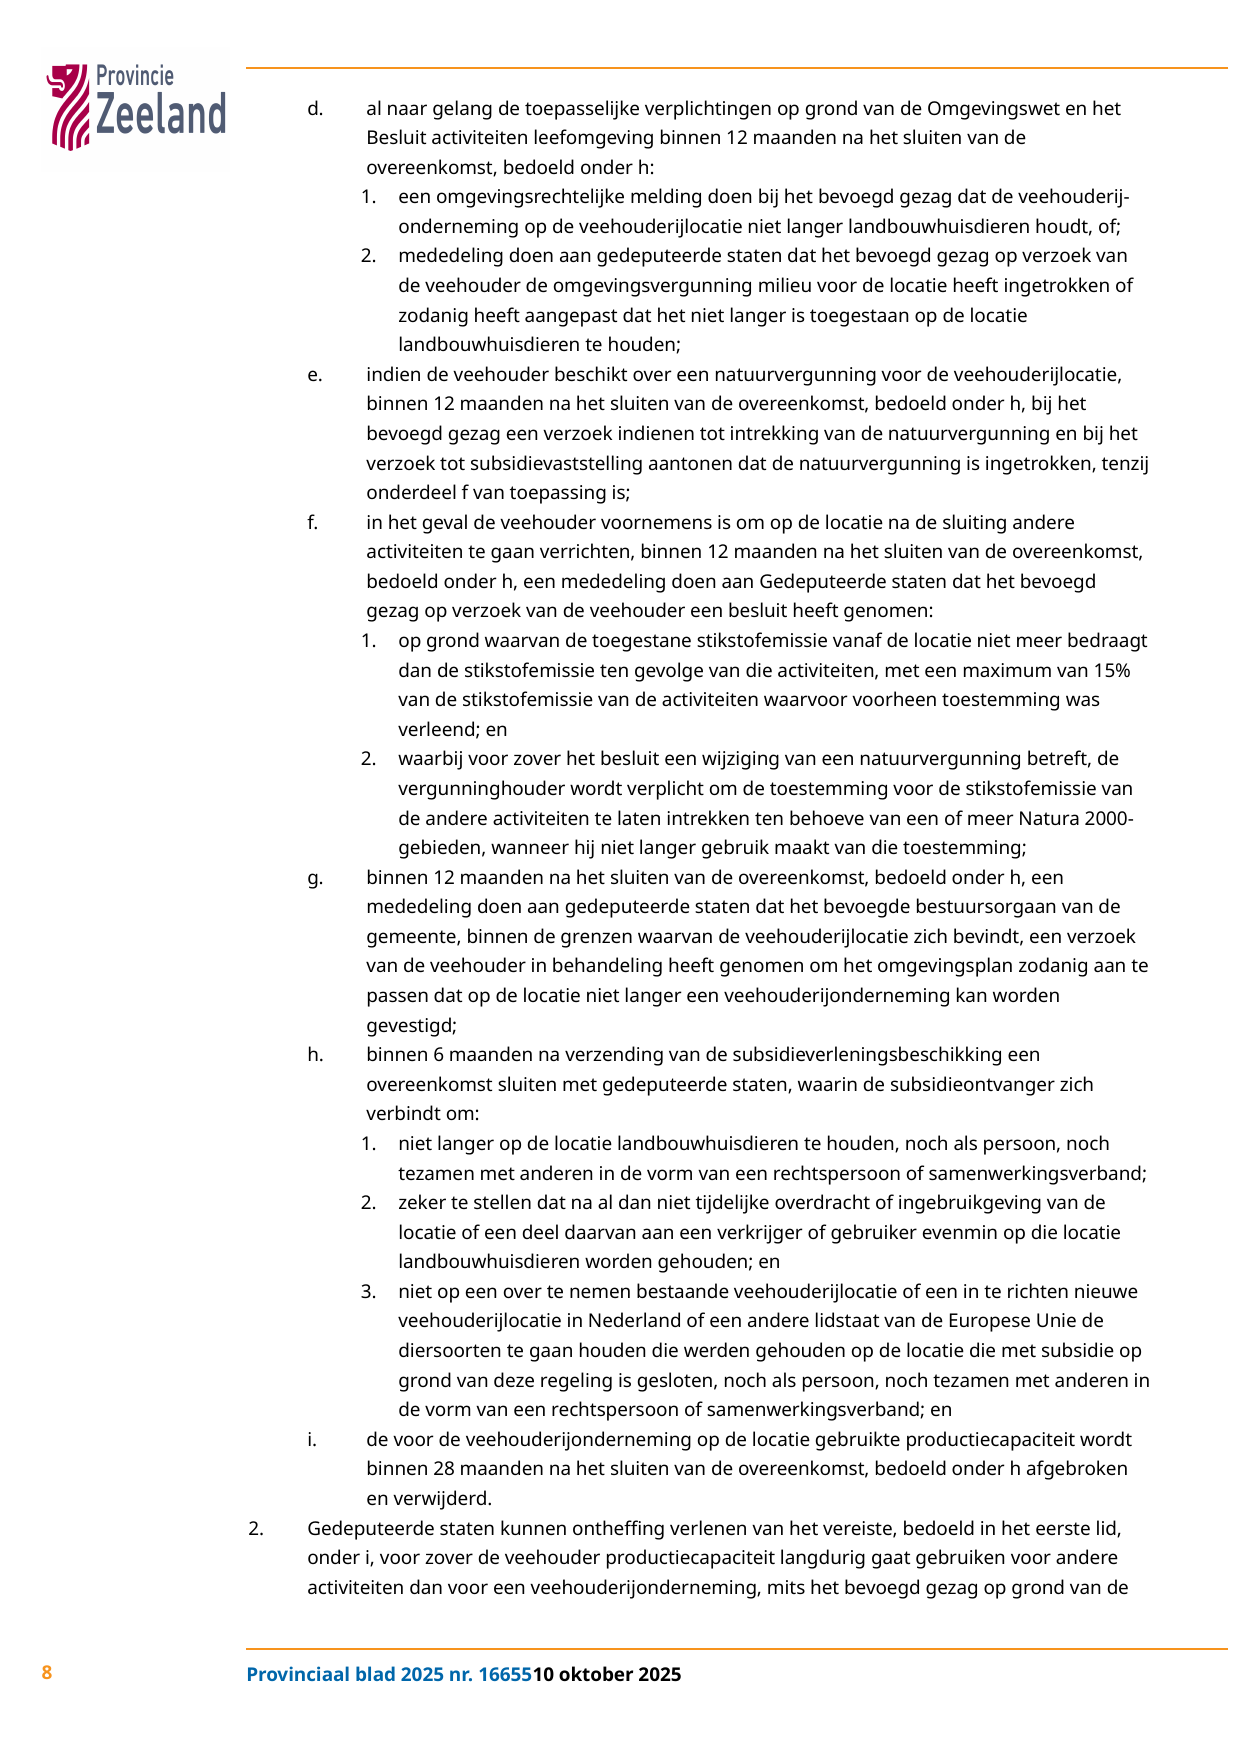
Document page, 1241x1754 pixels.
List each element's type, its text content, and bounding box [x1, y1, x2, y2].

list mededeling doen aan gedeputeerde staten dat het bevoegd gezag op verzoek van de veehouder de omgevingsvergunning milieu voor de locatie heeft ingetrokken of zodanig heeft aangepast dat het niet langer is toegestaan op de locatie landbouwhuisdieren te houden; [361, 243, 1152, 357]
list waarbij voor zover het besluit een wijziging van een natuurvergunning betreft, de vergunninghouder wordt verplicht om de toestemming voor de stikstofemissie van de andere activiteiten te laten intrekken ten behoeve van een of meer Natura 2000-gebieden, wanneer hij niet langer gebruik maakt van die toestemming; [361, 746, 1152, 860]
list niet langer op de locatie landbouwhuisdieren te houden, noch als persoon, noch tezamen met anderen in de vorm van een rechtspersoon of samenwerkingsverband; [361, 1130, 1152, 1186]
list een omgevingsrechtelijke melding doen bij het bevoegd gezag dat de veehouderij-onderneming op de veehouderijlocatie niet langer landbouwhuisdieren houdt, of; [361, 183, 1152, 239]
list al naar gelang de toepasselijke verplichtingen op grond van de Omgevingswet en het Besluit activiteiten leefomgeving binnen 12 maanden na het sluiten van de overeenkomst, bedoeld onder h: [307, 95, 1152, 180]
picture [41, 47, 231, 172]
list niet op een over te nemen bestaande veehouderijlocatie of een in te richten nieuwe veehouderijlocatie in Nederland of een andere lidstaat van de Europese Unie de diersoorten te gaan houden die werden gehouden op de locatie die met subsidie op grond van deze regeling is gesloten, noch als persoon, noch tezamen met anderen in de vorm van een rechtspersoon of samenwerkingsverband; en [361, 1278, 1152, 1422]
list binnen 12 maanden na het sluiten van de overeenkomst, bedoeld onder h, een mededeling doen aan gedeputeerde staten dat het bevoegde bestuursorgaan van de gemeente, binnen de grenzen waarvan de veehouderijlocatie zich bevindt, een verzoek van de veehouder in behandeling heeft genomen om het omgevingsplan zodanig aan te passen dat op de locatie niet langer een veehouderijonderneming kan worden gevestigd; [307, 864, 1152, 1038]
list binnen 6 maanden na verzending van de subsidieverleningsbeschikking een overeenkomst sluiten met gedeputeerde staten, waarin de subsidieontvanger zich verbindt om: [307, 1041, 1152, 1126]
list indien de veehouder beschikt over een natuurvergunning voor de veehouderijlocatie, binnen 12 maanden na het sluiten van de overeenkomst, bedoeld onder h, bij het bevoegd gezag een verzoek indienen tot intrekking van de natuurvergunning en bij het verzoek tot subsidievaststelling aantonen dat de natuurvergunning is ingetrokken, tenzij onderdeel f van toepassing is; [307, 361, 1152, 505]
list op grond waarvan de toegestane stikstofemissie vanaf de locatie niet meer bedraagt dan de stikstofemissie ten gevolge van die activiteiten, met een maximum van 15% van de stikstofemissie van de activiteiten waarvoor voorheen toestemming was verleend; en [361, 627, 1152, 742]
list Gedeputeerde staten kunnen ontheffing verlenen van het vereiste, bedoeld in het eerste lid, onder i, voor zover de veehouder productiecapaciteit langdurig gaat gebruiken voor andere activiteiten dan voor een veehouderijonderneming, mits het bevoegd gezag op grond van de [248, 1515, 1152, 1600]
list de voor de veehouderijonderneming op de locatie gebruikte productiecapaciteit wordt binnen 28 maanden na het sluiten van de overeenkomst, bedoeld onder h afgebroken en verwijderd. [307, 1426, 1152, 1511]
list zeker te stellen dat na al dan niet tijdelijke overdracht of ingebruikgeving van de locatie of een deel daarvan aan een verkrijger of gebruiker evenmin op die locatie landbouwhuisdieren worden gehouden; en [361, 1189, 1152, 1274]
list in het geval de veehouder voornemens is om op de locatie na de sluiting andere activiteiten te gaan verrichten, binnen 12 maanden na het sluiten van de overeenkomst, bedoeld onder h, een mededeling doen aan Gedeputeerde staten dat het bevoegd gezag op verzoek van de veehouder een besluit heeft genomen: [307, 509, 1152, 623]
